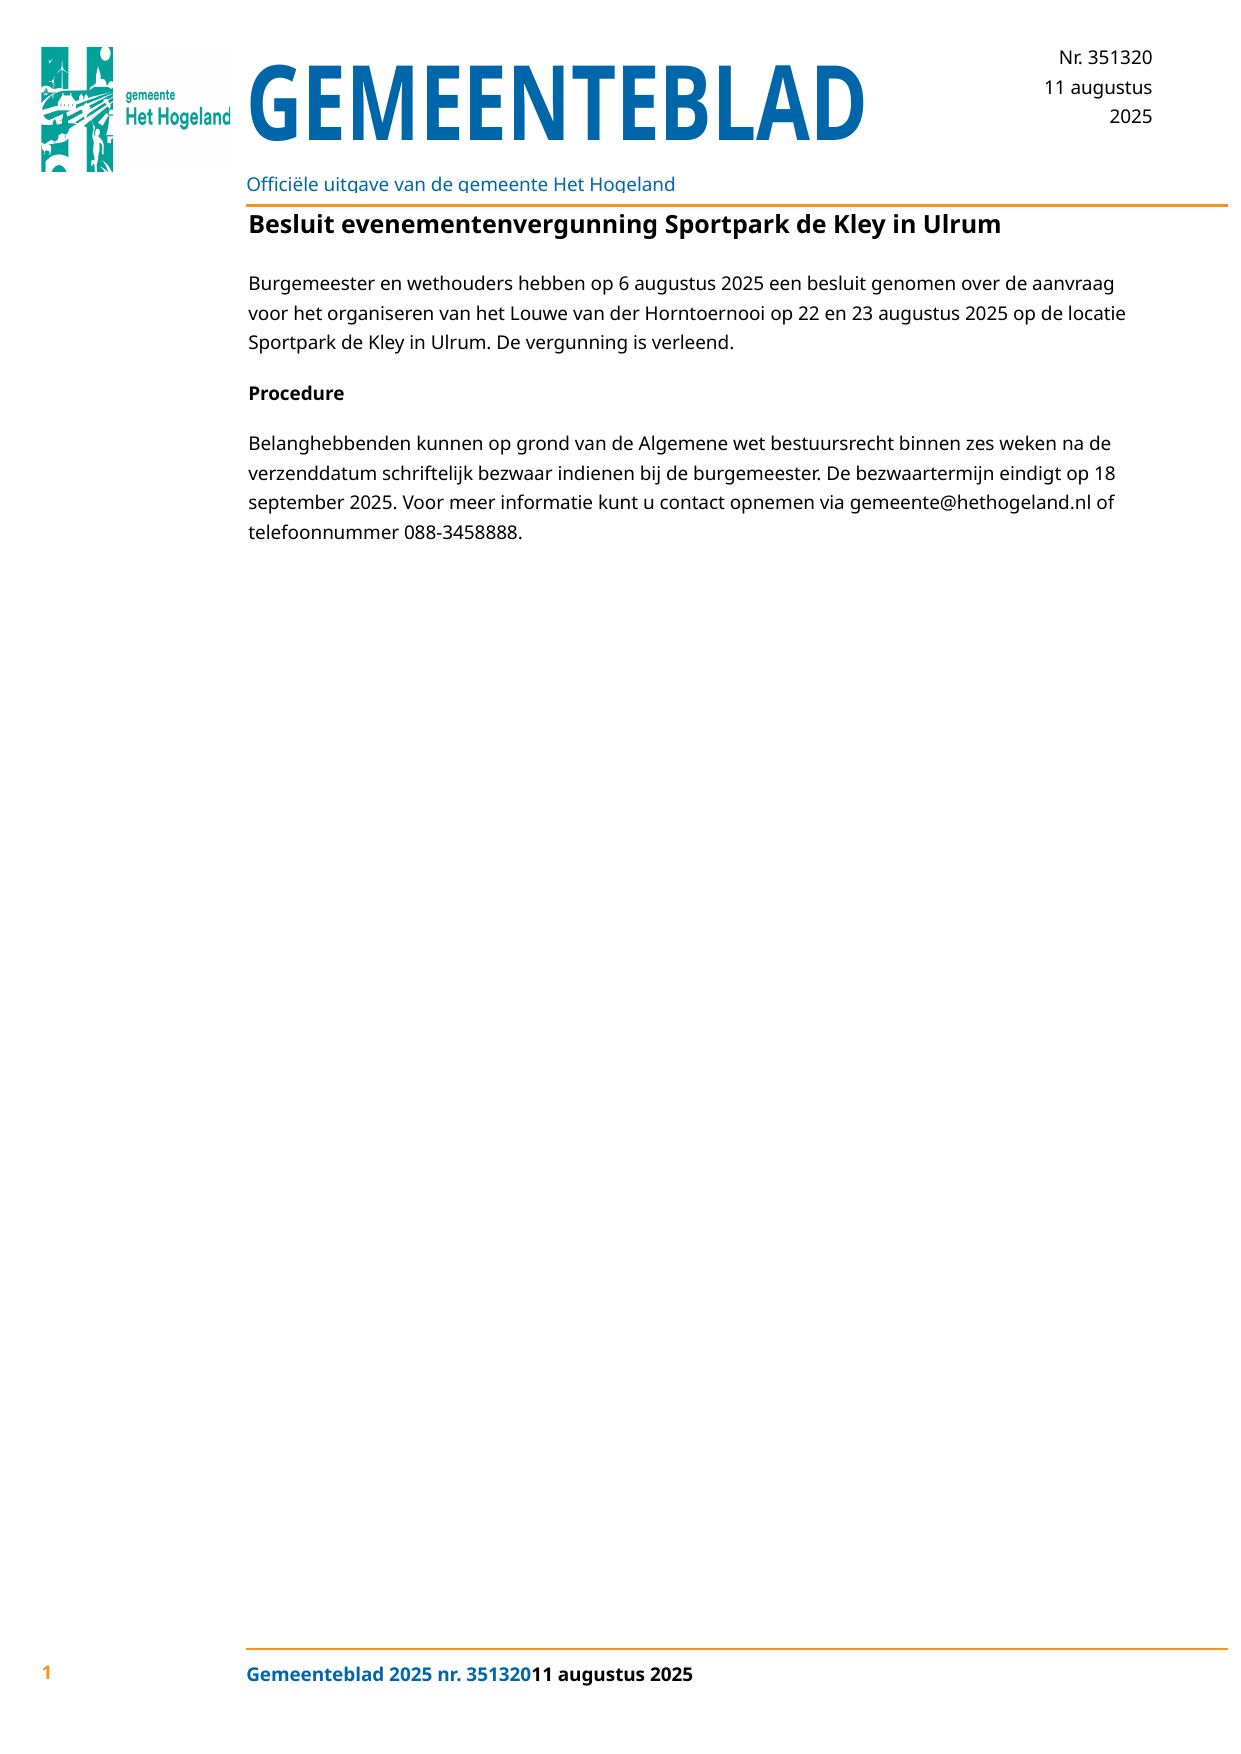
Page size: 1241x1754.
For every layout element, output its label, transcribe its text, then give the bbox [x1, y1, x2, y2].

text Besluit evenementenvergunning Sportpark de Kley in Ulrum [248, 207, 1152, 241]
text Procedure [248, 380, 1152, 406]
picture [41, 47, 231, 172]
text Burgemeester en wethouders hebben op 6 augustus 2025 een besluit genomen over de aanvraag voor het organiseren van het Louwe van der Horntoernooi op 22 en 23 augustus 2025 op de locatie Sportpark de Kley in Ulrum. De vergunning is verleend. [248, 270, 1152, 355]
text Belanghebbenden kunnen op grond van de Algemene wet bestuursrecht binnen zes weken na de verzenddatum schriftelijk bezwaar indienen bij de burgemeester. De bezwaartermijn eindigt op 18 september 2025. Voor meer informatie kunt u contact opnemen via gemeente@hethogeland.nl of telefoonnummer 088-3458888. [248, 430, 1152, 545]
